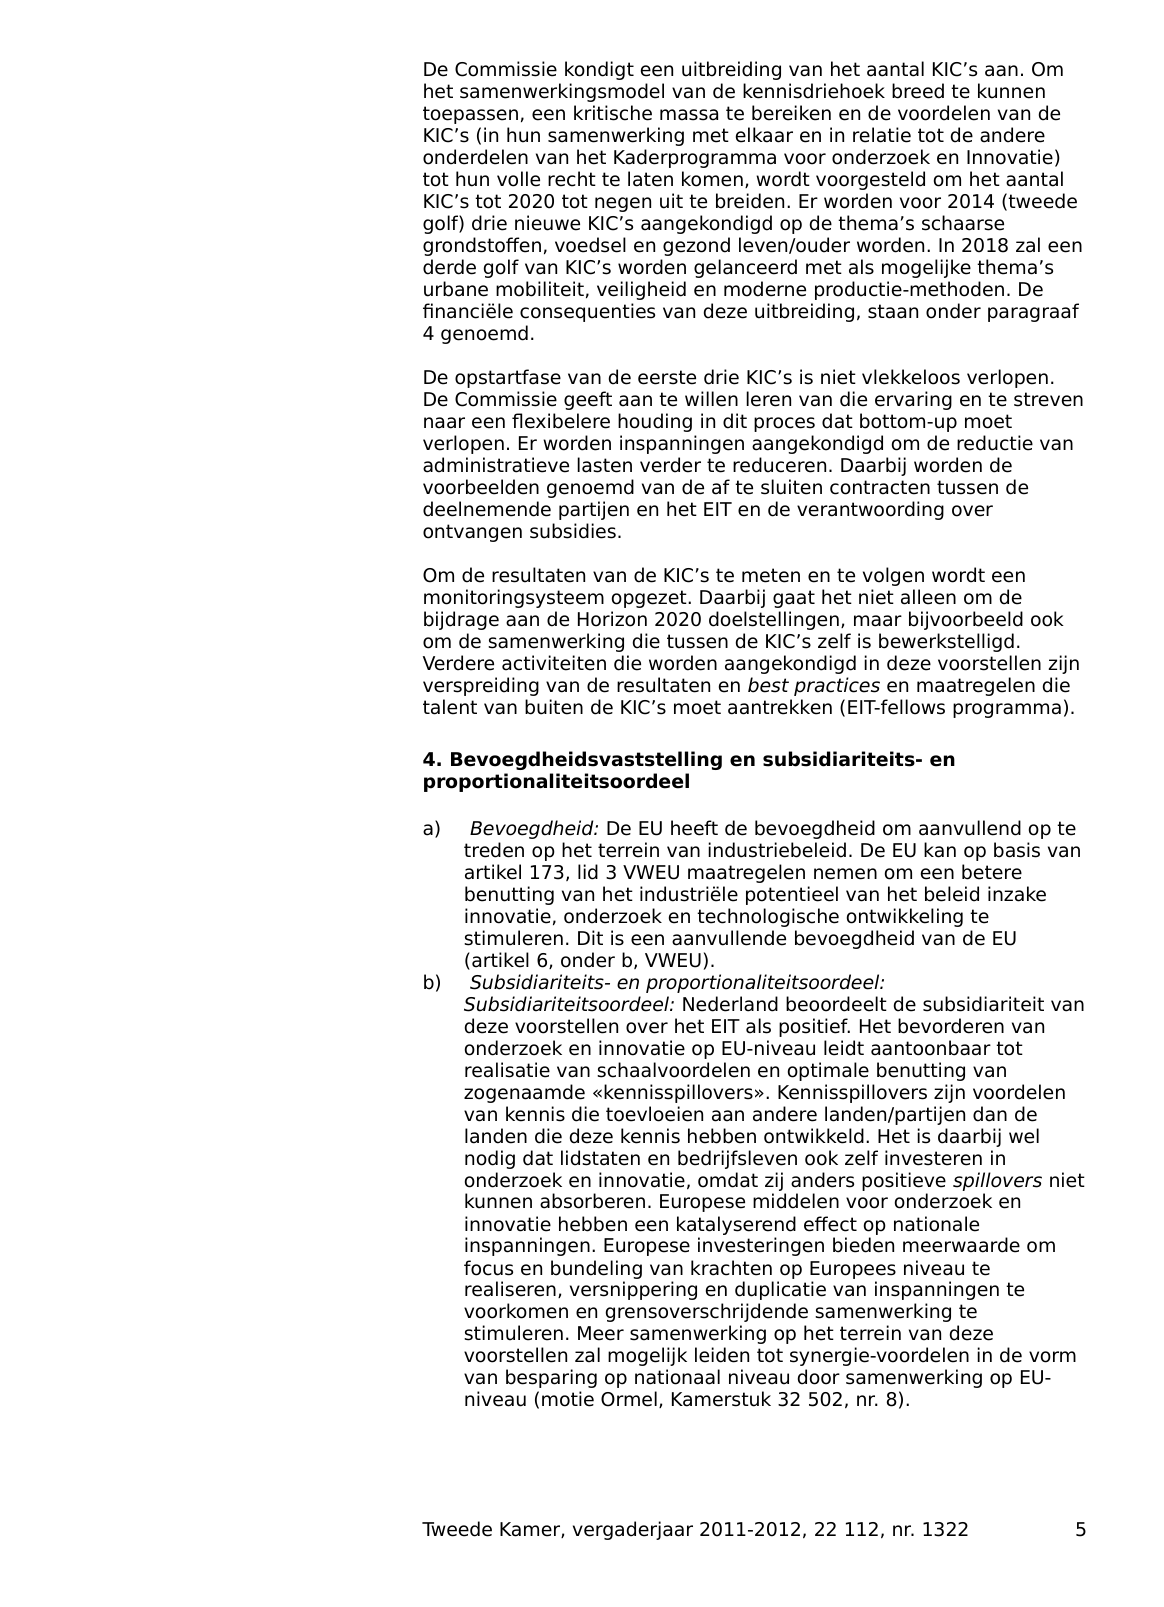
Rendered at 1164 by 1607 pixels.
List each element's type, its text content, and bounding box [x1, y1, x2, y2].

text De Commissie kondigt een uitbreiding van het aantal KIC’s aan. Om het samenwerkingsmodel van de kennisdriehoek breed te kunnen toepassen, een kritische massa te bereiken en de voordelen van de KIC’s (in hun samenwerking met elkaar en in relatie tot de andere onderdelen van het Kaderprogramma voor onderzoek en Innovatie) tot hun volle recht te laten komen, wordt voorgesteld om het aantal KIC’s tot 2020 tot negen uit te breiden. Er worden voor 2014 (tweede golf) drie nieuwe KIC’s aangekondigd op de thema’s schaarse grondstoffen, voedsel en gezond leven/ouder worden. In 2018 zal een derde golf van KIC’s worden gelanceerd met als mogelijke thema’s urbane mobiliteit, veiligheid en moderne productie-methoden. De financiële consequenties van deze uitbreiding, staan onder paragraaf 4 genoemd. [422, 59, 1087, 345]
text Subsidiariteitsoordeel: Nederland beoordeelt de subsidiariteit van deze voorstellen over het EIT als positief. Het bevorderen van onderzoek en innovatie op EU-niveau leidt aantoonbaar tot realisatie van schaalvoordelen en optimale benutting van zogenaamde «kennisspillovers». Kennisspillovers zijn voordelen van kennis die toevloeien aan andere landen/partijen dan de landen die deze kennis hebben ontwikkeld. Het is daarbij wel nodig dat lidstaten en bedrijfsleven ook zelf investeren in onderzoek en innovatie, omdat zij anders positieve spillovers niet kunnen absorberen. Europese middelen voor onderzoek en innovatie hebben een katalyserend effect op nationale inspanningen. Europese investeringen bieden meerwaarde om focus en bundeling van krachten op Europees niveau te realiseren, versnippering en duplicatie van inspanningen te voorkomen en grensoverschrijdende samenwerking te stimuleren. Meer samenwerking op het terrein van deze voorstellen zal mogelijk leiden tot synergie-voordelen in de vorm van besparing op nationaal niveau door samenwerking op EU-niveau (motie Ormel, Kamerstuk 32 502, nr. 8). [464, 994, 1087, 1411]
subtitle 4. Bevoegdheidsvaststelling en subsidiariteits- en proportionaliteitsoordeel [422, 749, 1087, 793]
text b) Subsidiariteits- en proportionaliteitsoordeel: [422, 972, 1087, 994]
text De opstartfase van de eerste drie KIC’s is niet vlekkeloos verlopen. De Commissie geeft aan te willen leren van die ervaring en te streven naar een flexibelere houding in dit proces dat bottom-up moet verlopen. Er worden inspanningen aangekondigd om de reductie van administratieve lasten verder te reduceren. Daarbij worden de voorbeelden genoemd van de af te sluiten contracten tussen de deelnemende partijen en het EIT en de verantwoording over ontvangen subsidies. [422, 367, 1087, 543]
text a) Bevoegdheid: De EU heeft de bevoegdheid om aanvullend op te treden op het terrein van industriebeleid. De EU kan op basis van artikel 173, lid 3 VWEU maatregelen nemen om een betere benutting van het industriële potentieel van het beleid inzake innovatie, onderzoek en technologische ontwikkeling te stimuleren. Dit is een aanvullende bevoegdheid van de EU (artikel 6, onder b, VWEU). [422, 818, 1087, 972]
text Om de resultaten van de KIC’s te meten en te volgen wordt een monitoringsysteem opgezet. Daarbij gaat het niet alleen om de bijdrage aan de Horizon 2020 doelstellingen, maar bijvoorbeeld ook om de samenwerking die tussen de KIC’s zelf is bewerkstelligd. Verdere activiteiten die worden aangekondigd in deze voorstellen zijn verspreiding van de resultaten en best practices en maatregelen die talent van buiten de KIC’s moet aantrekken (EIT-fellows programma). [422, 565, 1087, 719]
